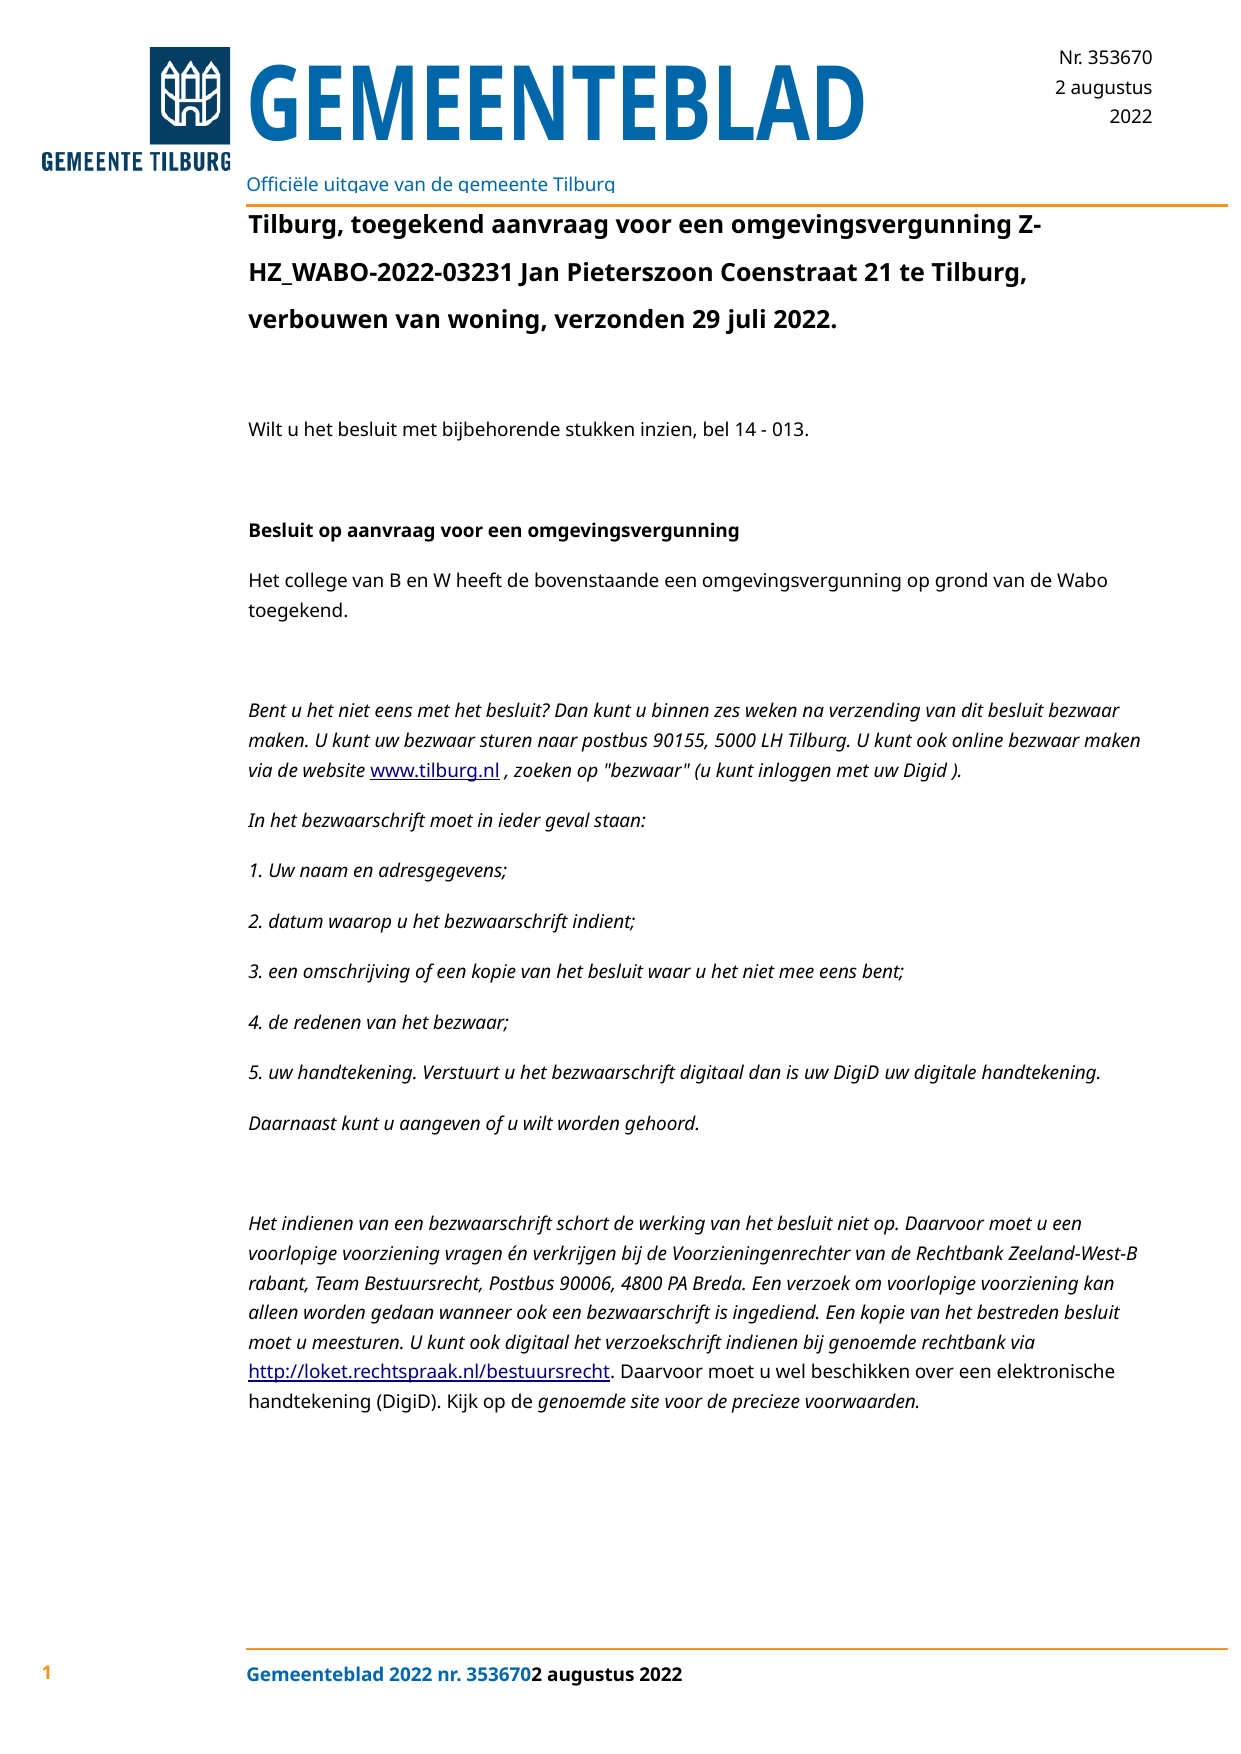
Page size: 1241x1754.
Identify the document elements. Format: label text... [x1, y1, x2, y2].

text In het bezwaarschrift moet in ieder geval staan: [248, 807, 1152, 833]
text Het college van B en W heeft de bovenstaande een omgevingsvergunning op grond van de Wabo toegekend. [248, 567, 1152, 622]
text Besluit op aanvraag voor een omgevingsvergunning [248, 517, 1152, 542]
text Tilburg, toegekend aanvraag voor een omgevingsvergunning Z-HZ_WABO-2022-03231 Jan Pieterszoon Coenstraat 21 te Tilburg, verbouwen van woning, verzonden 29 juli 2022. [248, 207, 1152, 336]
text 4. de redenen van het bezwaar; [248, 1009, 1152, 1034]
text 2. datum waarop u het bezwaarschrift indient; [248, 908, 1152, 934]
text Bent u het niet eens met het besluit? Dan kunt u binnen zes weken na verzending van dit besluit bezwaar maken. U kunt uw bezwaar sturen naar postbus 90155, 5000 LH Tilburg. U kunt ook online bezwaar maken via de website www.tilburg.nl , zoeken op "bezwaar" (u kunt inloggen met uw Digid ). [248, 698, 1152, 782]
picture [41, 47, 231, 172]
text 3. een omschrijving of een kopie van het besluit waar u het niet mee eens bent; [248, 958, 1152, 984]
text Wilt u het besluit met bijbehorende stukken inzien, bel 14 - 013. [248, 416, 1152, 442]
text Daarnaast kunt u aangeven of u wilt worden gehoord. [248, 1110, 1152, 1135]
text 1. Uw naam en adresgegevens; [248, 858, 1152, 883]
text 5. uw handtekening. Verstuurt u het bezwaarschrift digitaal dan is uw DigiD uw digitale handtekening. [248, 1059, 1152, 1085]
text Het indienen van een bezwaarschrift schort de werking van het besluit niet op. Daarvoor moet u een voorlopige voorziening vragen én verkrijgen bij de Voorzieningenrechter van de Rechtbank Zeeland-West-B rabant, Team Bestuursrecht, Postbus 90006, 4800 PA Breda. Een verzoek om voorlopige voorziening kan alleen worden gedaan wanneer ook een bezwaarschrift is ingediend. Een kopie van het bestreden besluit moet u meesturen. U kunt ook digitaal het verzoekschrift indienen bij genoemde rechtbank via http://loket.rechtspraak.nl/bestuursrecht. Daarvoor moet u wel beschikken over een elektronische handtekening (DigiD). Kijk op de genoemde site voor de precieze voorwaarden. [248, 1211, 1152, 1414]
